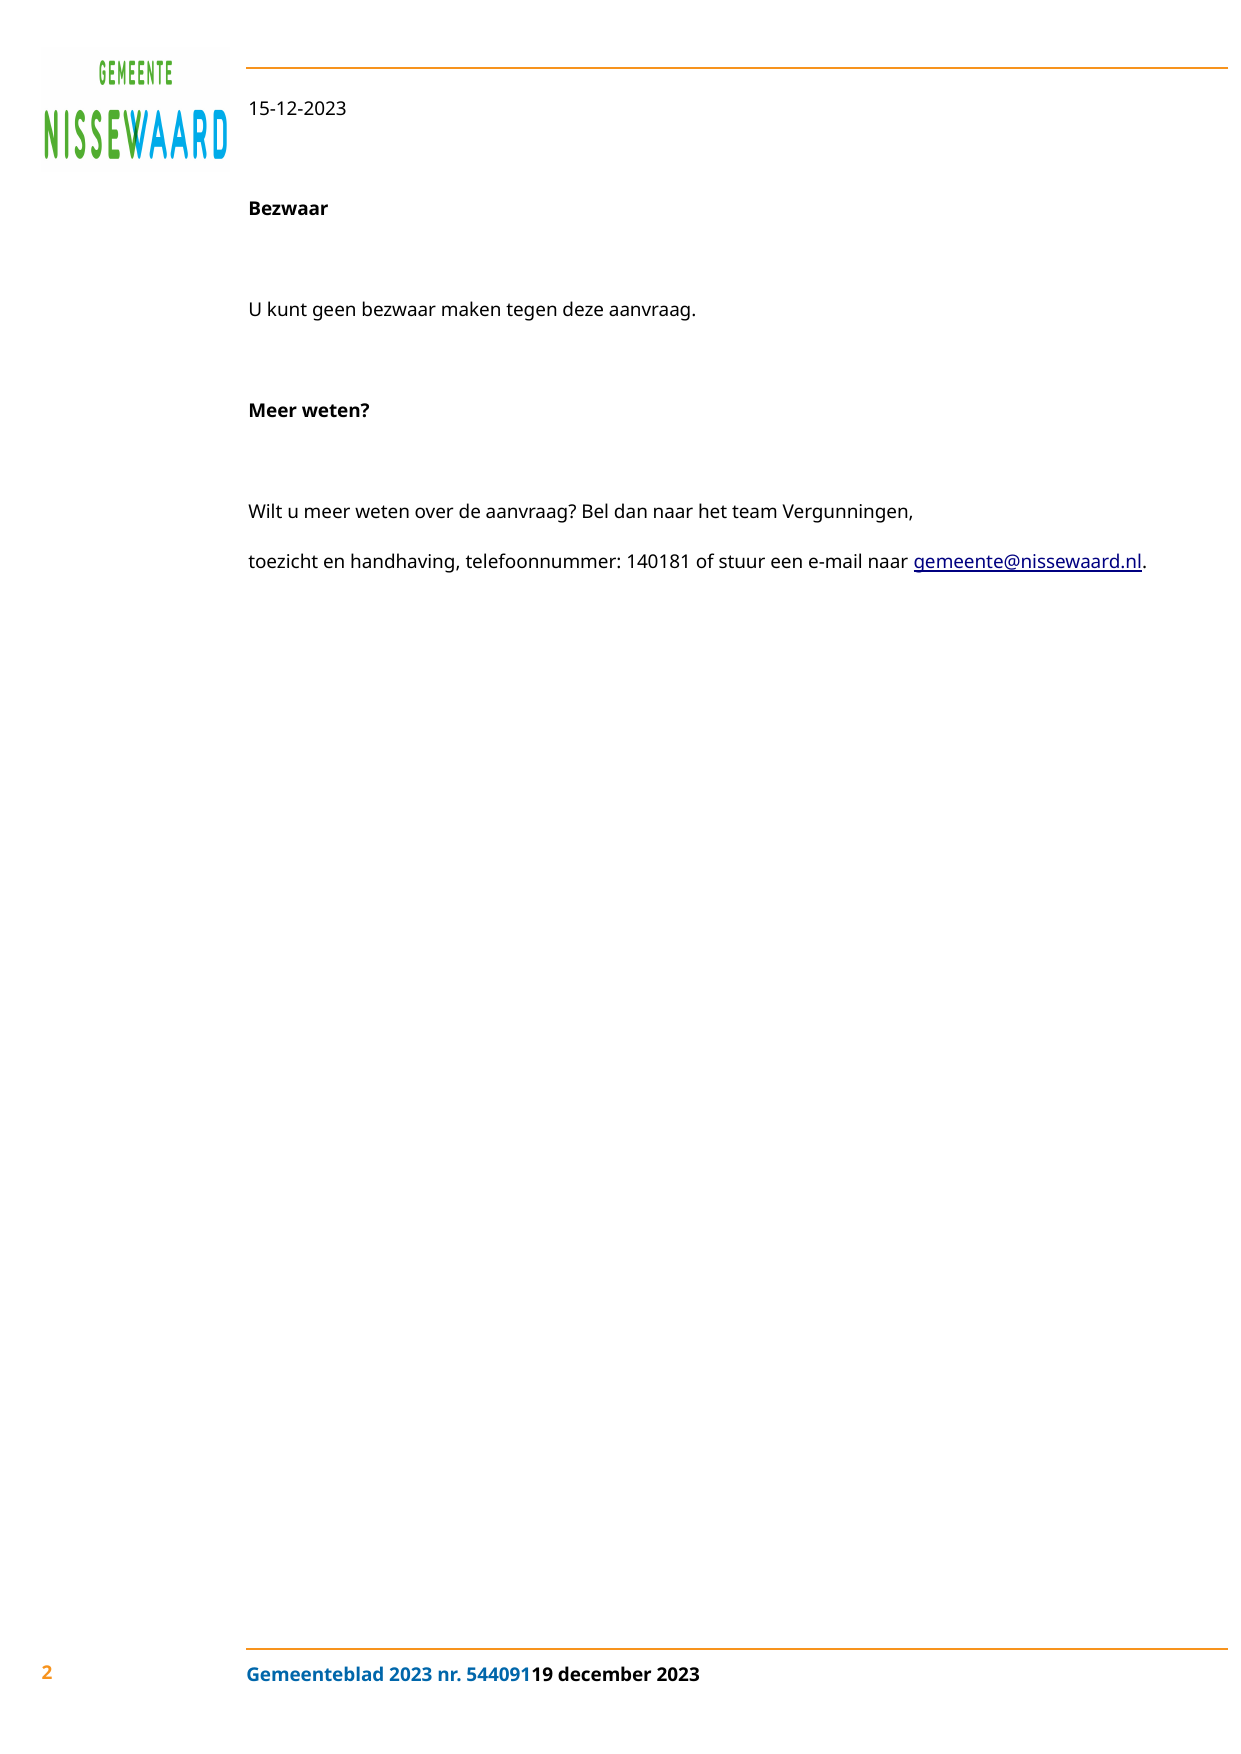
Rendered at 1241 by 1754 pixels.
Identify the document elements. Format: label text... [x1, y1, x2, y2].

text Wilt u meer weten over de aanvraag? Bel dan naar het team Vergunningen, [248, 498, 1152, 524]
text Bezwaar [248, 196, 1152, 221]
text 15-12-2023 [248, 95, 1152, 121]
text U kunt geen bezwaar maken tegen deze aanvraag. [248, 296, 1152, 322]
text Meer weten? [248, 397, 1152, 423]
text toezicht en handhaving, telefoonnummer: 140181 of stuur een e-mail naar gemeente@nissewaard.nl. [248, 548, 1152, 574]
picture [41, 47, 231, 172]
